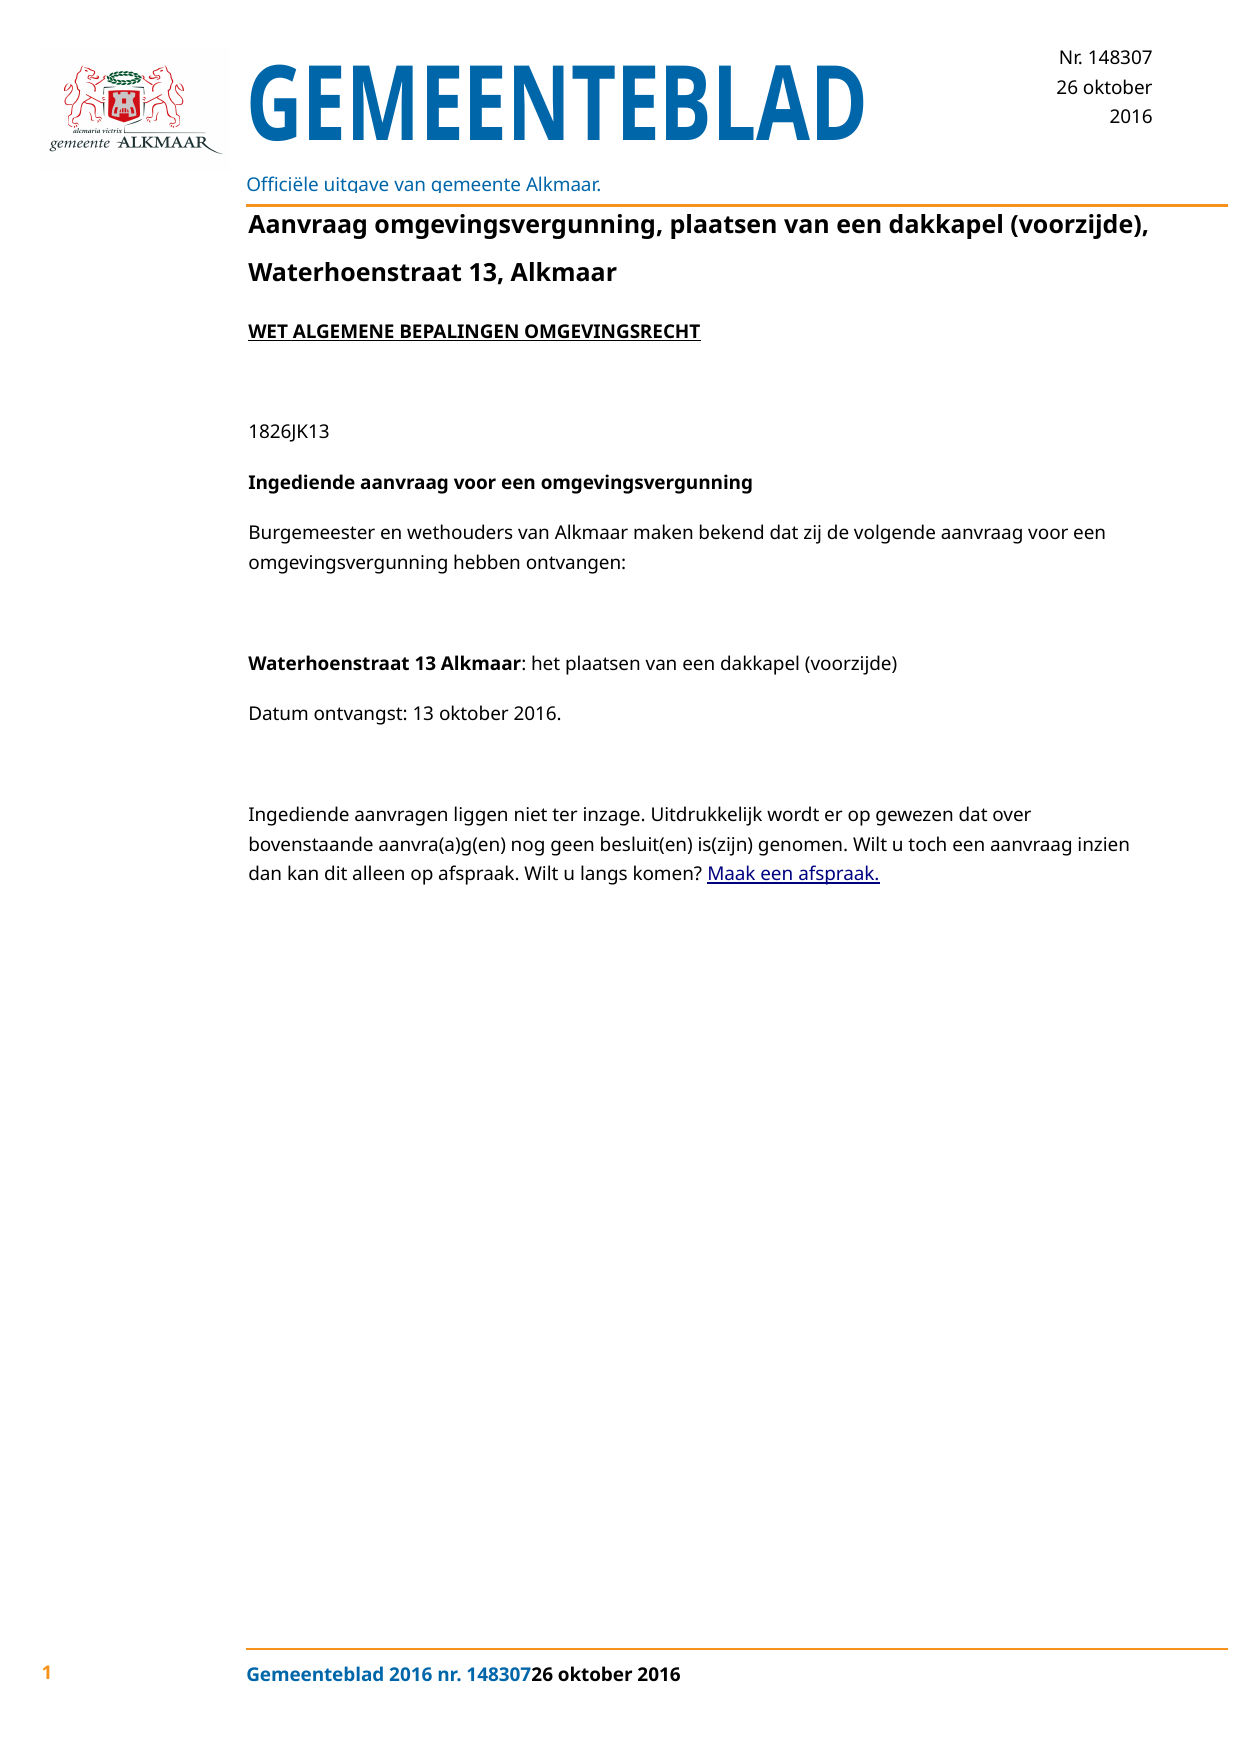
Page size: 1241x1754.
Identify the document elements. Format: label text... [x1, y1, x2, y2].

text 1826JK13 [248, 419, 1152, 444]
text Datum ontvangst: 13 oktober 2016. [248, 700, 1152, 726]
text Waterhoenstraat 13 Alkmaar: het plaatsen van een dakkapel (voorzijde) [248, 650, 1152, 676]
text Aanvraag omgevingsvergunning, plaatsen van een dakkapel (voorzijde), Waterhoenstraat 13, Alkmaar [248, 207, 1152, 288]
text Burgemeester en wethouders van Alkmaar maken bekend dat zij de volgende aanvraag voor een omgevingsvergunning hebben ontvangen: [248, 519, 1152, 575]
text Ingediende aanvraag voor een omgevingsvergunning [248, 469, 1152, 495]
text WET ALGEMENE BEPALINGEN OMGEVINGSRECHT [248, 318, 1152, 344]
text Ingediende aanvragen liggen niet ter inzage. Uitdrukkelijk wordt er op gewezen dat over bovenstaande aanvra(a)g(en) nog geen besluit(en) is(zijn) genomen. Wilt u toch een aanvraag inzien dan kan dit alleen op afspraak. Wilt u langs komen? Maak een afspraak. [248, 801, 1152, 886]
picture [41, 47, 231, 172]
